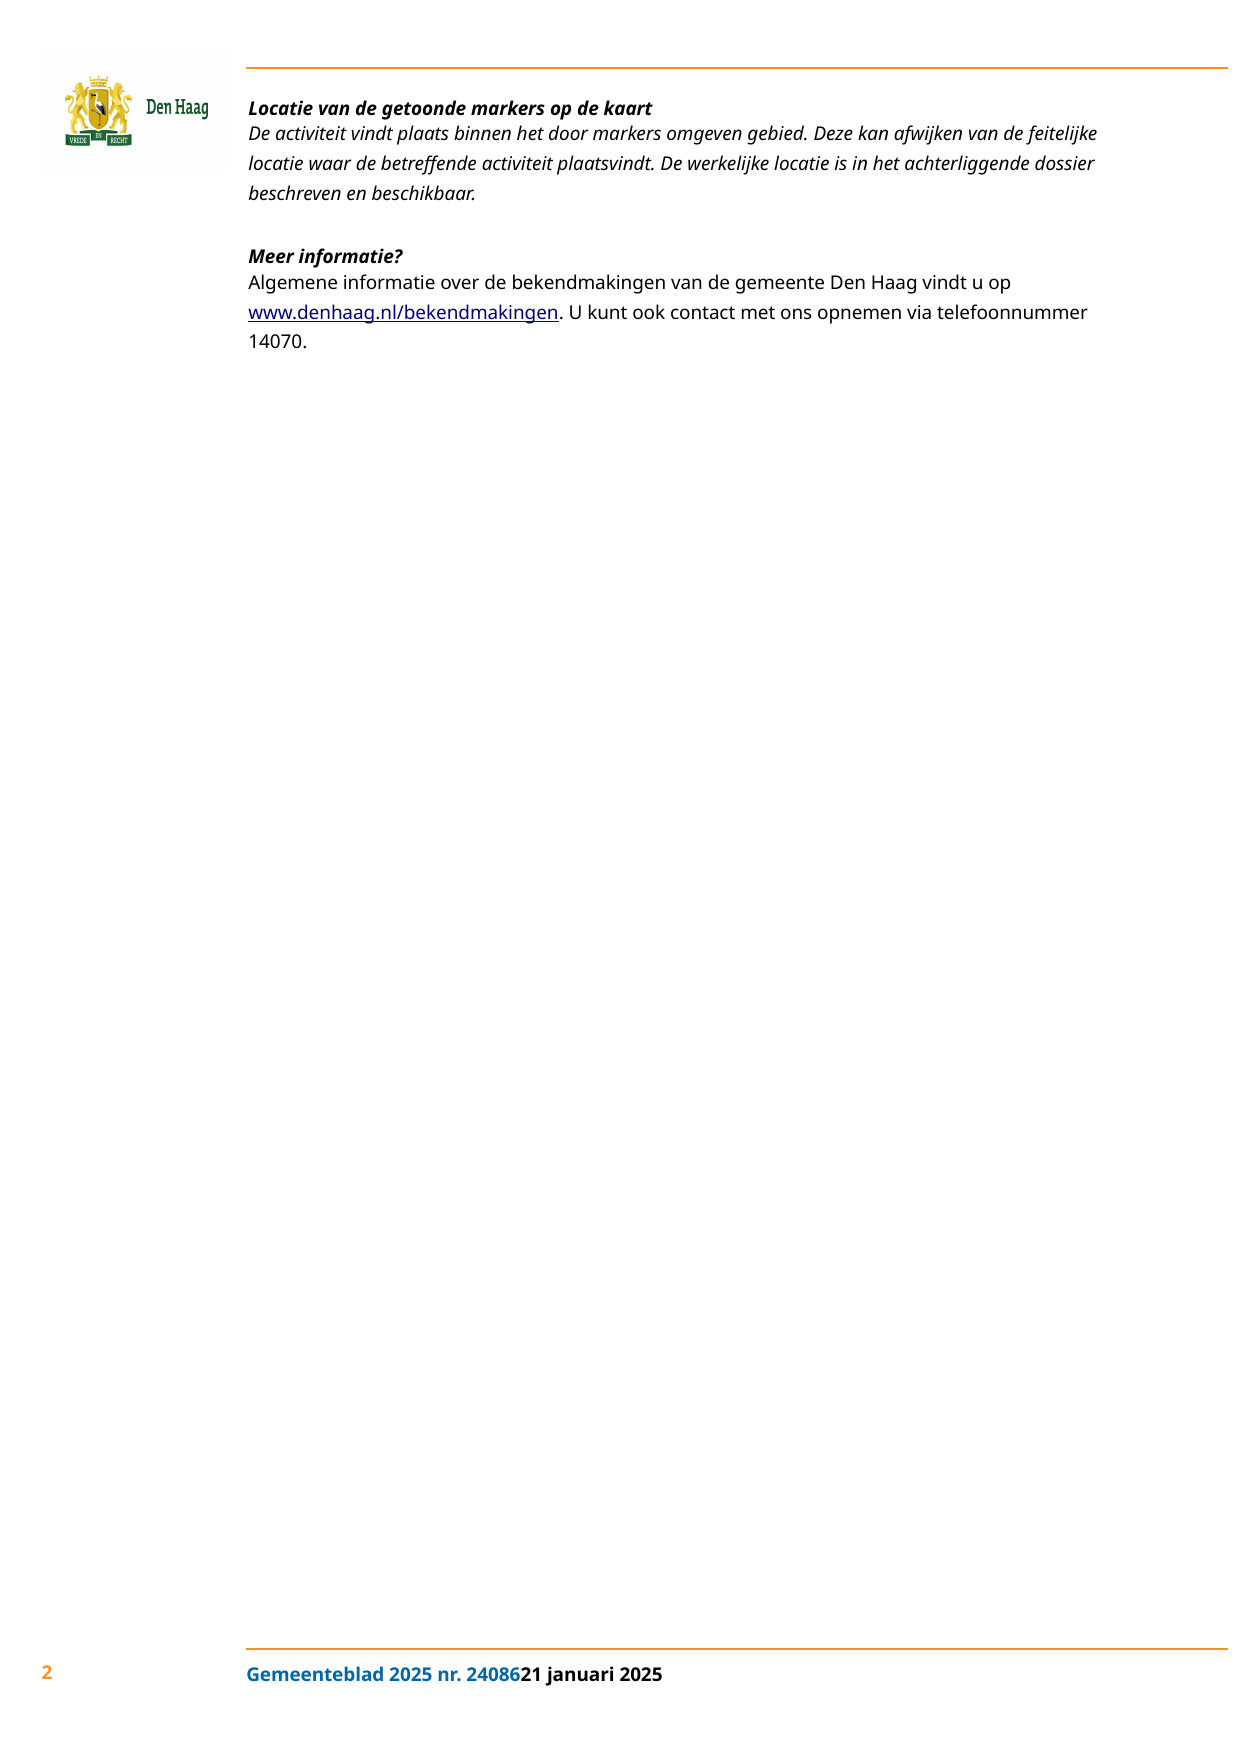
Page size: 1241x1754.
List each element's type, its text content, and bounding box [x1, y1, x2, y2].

text De activiteit vindt plaats binnen het door markers omgeven gebied. Deze kan afwijken van de feitelijke locatie waar de betreffende activiteit plaatsvindt. De werkelijke locatie is in het achterliggende dossier beschreven en beschikbaar. [248, 121, 1152, 205]
text Meer informatie? [248, 244, 1152, 269]
picture [41, 47, 231, 172]
text Locatie van de getoonde markers op de kaart [248, 95, 1152, 121]
text Algemene informatie over de bekendmakingen van de gemeente Den Haag vindt u op www.denhaag.nl/bekendmakingen. U kunt ook contact met ons opnemen via telefoonnummer 14070. [248, 269, 1152, 354]
